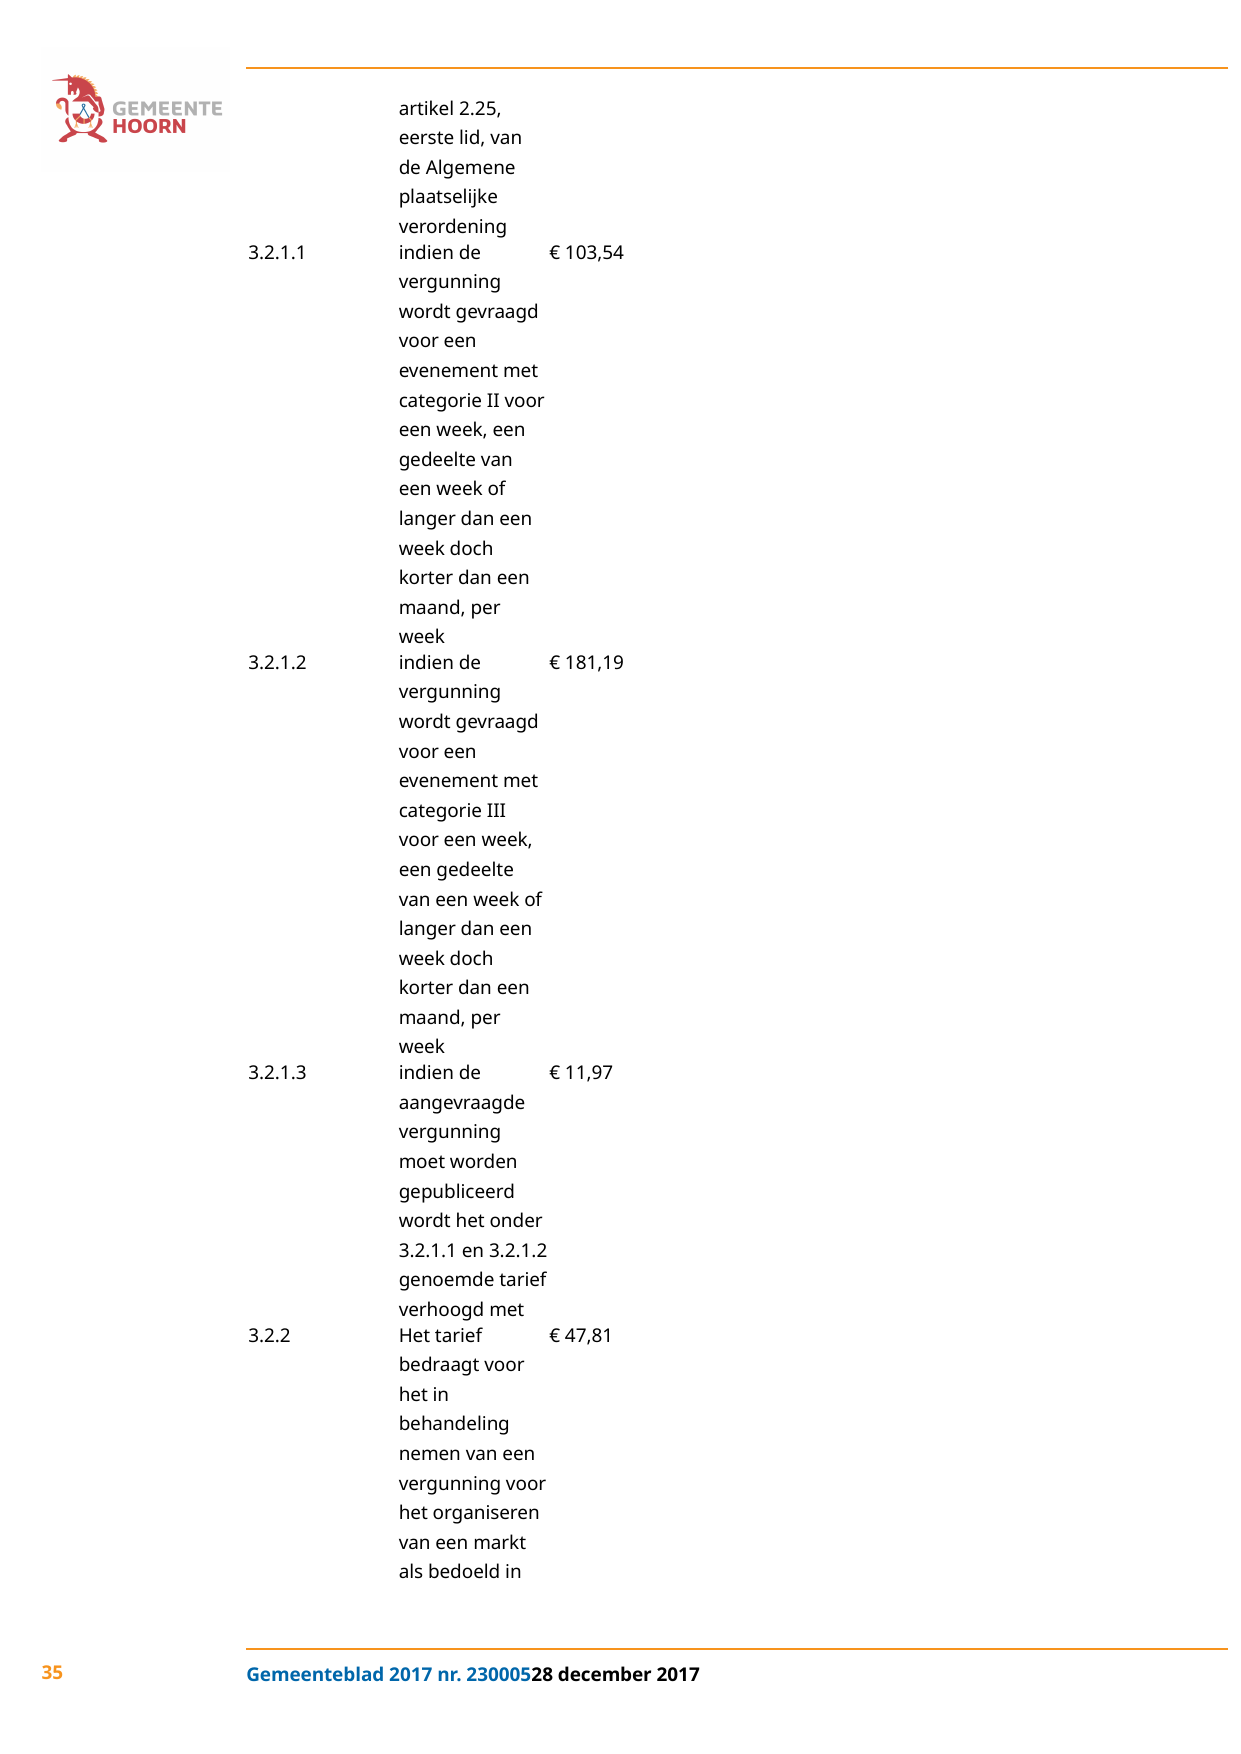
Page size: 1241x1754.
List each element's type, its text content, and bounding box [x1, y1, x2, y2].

table_cell indien de vergunning wordt gevraagd voor een evenement met categorie II voor een week, een gedeelte van een week of langer dan een week doch korter dan een maand, per week [399, 239, 549, 649]
table_cell indien de vergunning wordt gevraagd voor een evenement met categorie III voor een week, een gedeelte van een week of langer dan een week doch korter dan een maand, per week [399, 649, 549, 1059]
table_cell Het tarief bedraagt voor het in behandeling nemen van een vergunning voor het organiseren van een markt als bedoeld in [399, 1322, 549, 1584]
table_cell artikel 2.25, eerste lid, van de Algemene plaatselijke verordening [399, 95, 549, 239]
table_cell 3.2.1.1 [248, 239, 398, 649]
table_cell [549, 95, 700, 239]
table_cell indien de aangevraagde vergunning moet worden gepubliceerd wordt het onder 3.2.1.1 en 3.2.1.2 genoemde tarief verhoogd met [399, 1060, 549, 1322]
table_cell € 11,97 [549, 1060, 700, 1322]
picture [41, 47, 231, 172]
table_cell € 181,19 [549, 649, 700, 1059]
table_cell 3.2.1.2 [248, 649, 398, 1059]
table_cell € 47,81 [549, 1322, 700, 1584]
table_cell 3.2.2 [248, 1322, 398, 1584]
table_cell 3.2.1.3 [248, 1060, 398, 1322]
table_cell € 103,54 [549, 239, 700, 649]
table_cell [248, 95, 398, 239]
